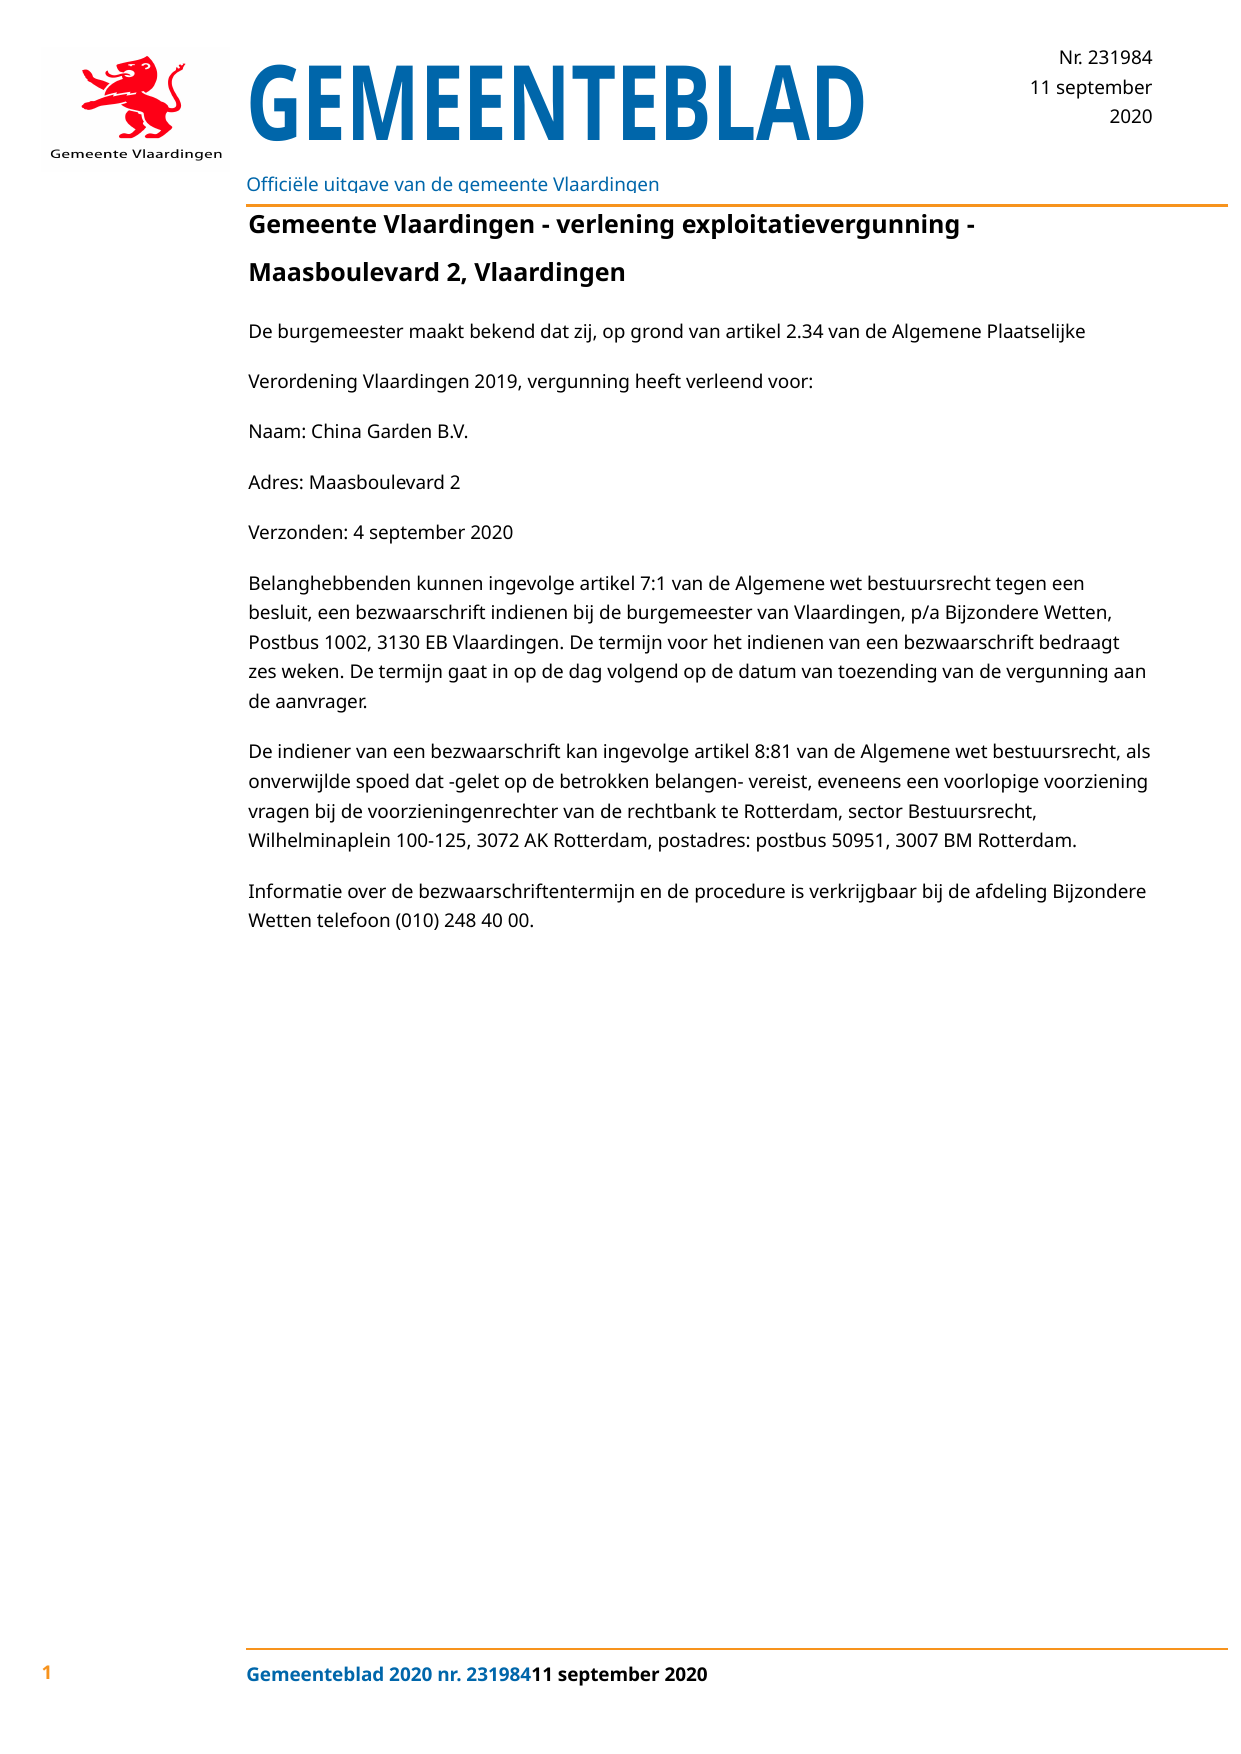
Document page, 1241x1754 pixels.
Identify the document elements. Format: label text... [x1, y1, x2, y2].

text Verordening Vlaardingen 2019, vergunning heeft verleend voor: [248, 368, 1152, 394]
text De indiener van een bezwaarschrift kan ingevolge artikel 8:81 van de Algemene wet bestuursrecht, als onverwijlde spoed dat -gelet op de betrokken belangen- vereist, eveneens een voorlopige voorziening vragen bij de voorzieningenrechter van de rechtbank te Rotterdam, sector Bestuursrecht, Wilhelminaplein 100-125, 3072 AK Rotterdam, postadres: postbus 50951, 3007 BM Rotterdam. [248, 739, 1152, 853]
text Informatie over de bezwaarschriftentermijn en de procedure is verkrijgbaar bij de afdeling Bijzondere Wetten telefoon (010) 248 40 00. [248, 878, 1152, 933]
text Belanghebbenden kunnen ingevolge artikel 7:1 van de Algemene wet bestuursrecht tegen een besluit, een bezwaarschrift indienen bij de burgemeester van Vlaardingen, p/a Bijzondere Wetten, Postbus 1002, 3130 EB Vlaardingen. De termijn voor het indienen van een bezwaarschrift bedraagt zes weken. De termijn gaat in op de dag volgend op de datum van toezending van de vergunning aan de aanvrager. [248, 570, 1152, 714]
text Naam: China Garden B.V. [248, 419, 1152, 444]
picture [41, 47, 231, 172]
text De burgemeester maakt bekend dat zij, op grond van artikel 2.34 van de Algemene Plaatselijke [248, 318, 1152, 344]
text Gemeente Vlaardingen - verlening exploitatievergunning - Maasboulevard 2, Vlaardingen [248, 207, 1152, 288]
text Adres: Maasboulevard 2 [248, 469, 1152, 495]
text Verzonden: 4 september 2020 [248, 519, 1152, 545]
